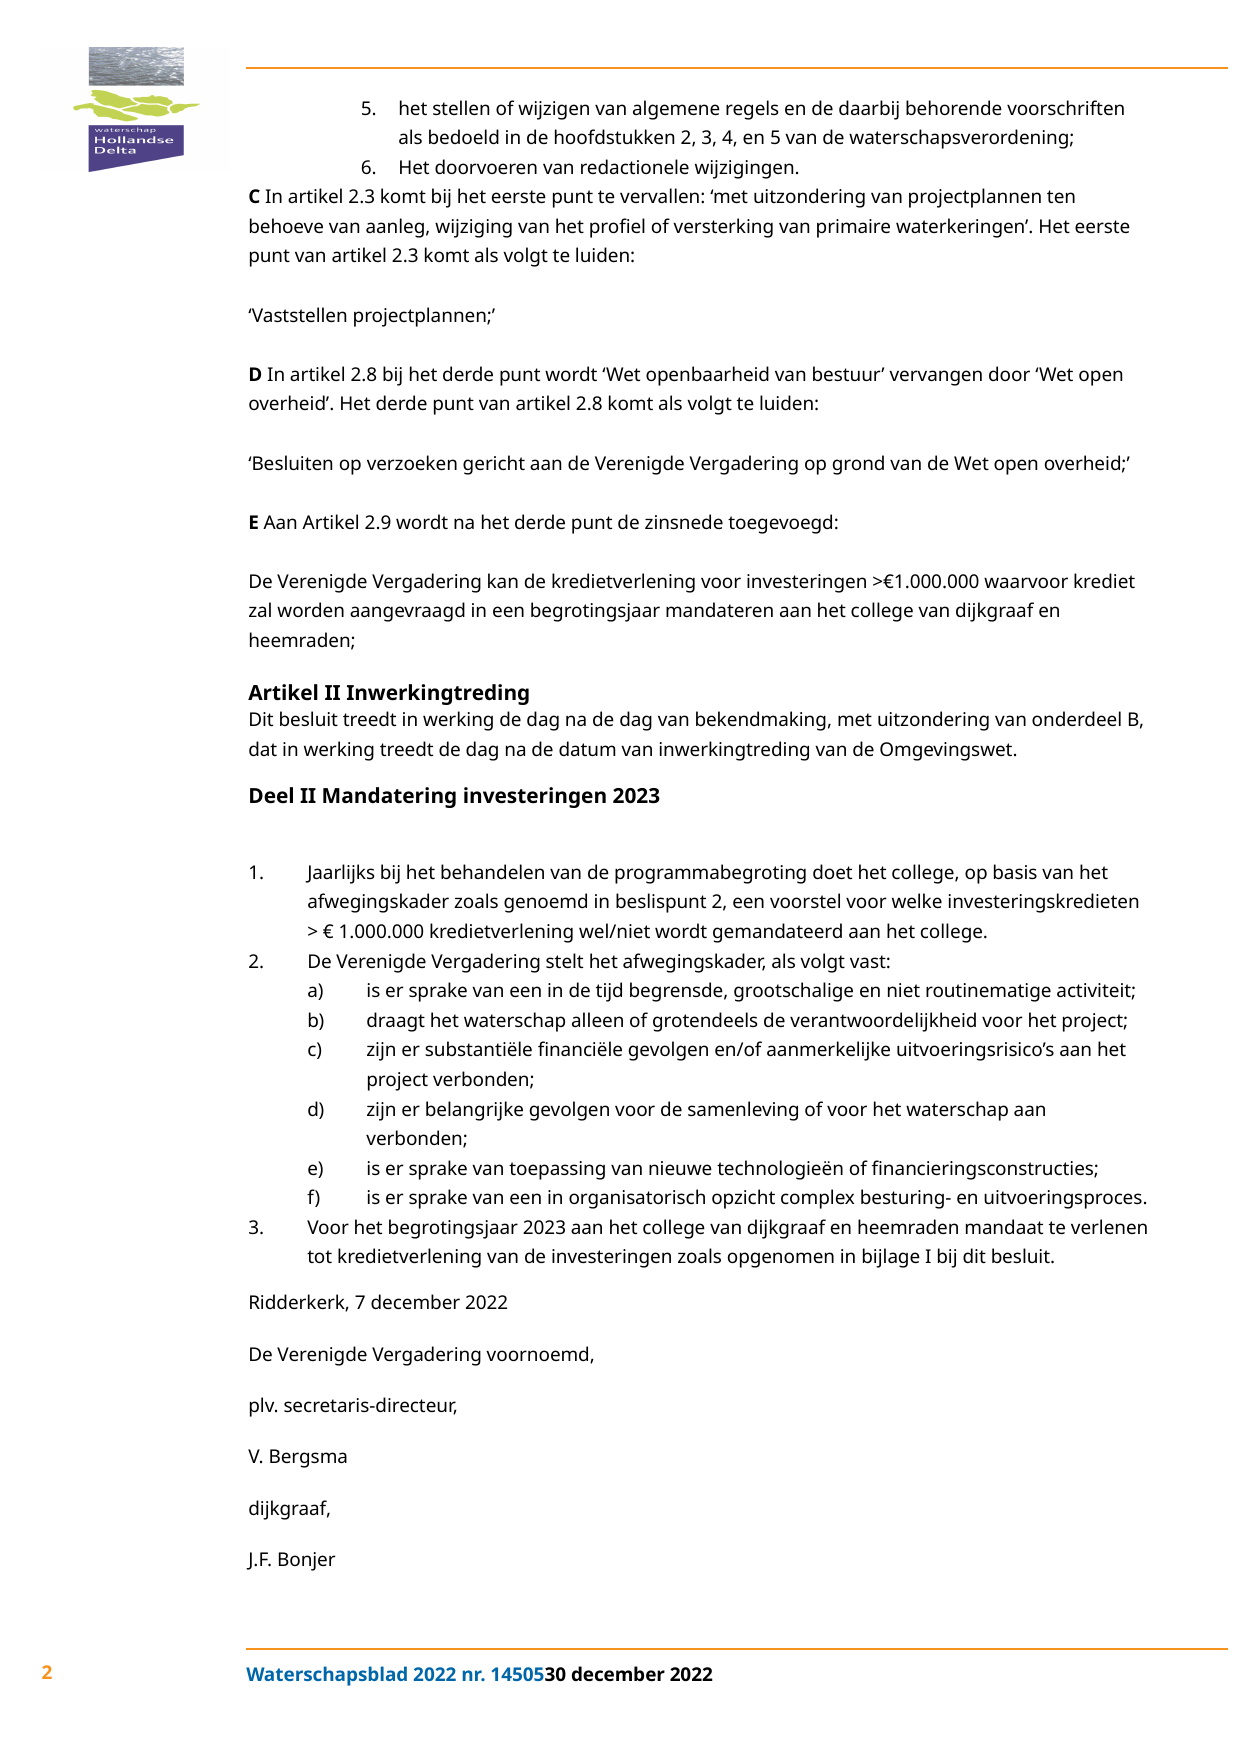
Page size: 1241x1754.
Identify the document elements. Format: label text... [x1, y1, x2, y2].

list het stellen of wijzigen van algemene regels en de daarbij behorende voorschriften als bedoeld in de hoofdstukken 2, 3, 4, en 5 van de waterschapsverordening; [361, 95, 1152, 150]
list Jaarlijks bij het behandelen van de programmabegroting doet het college, op basis van het afwegingskader zoals genoemd in beslispunt 2, een voorstel voor welke investeringskredieten > € 1.000.000 kredietverlening wel/niet wordt gemandateerd aan het college. [248, 859, 1152, 944]
text Deel II Mandatering investeringen 2023 [248, 781, 1152, 810]
list zijn er belangrijke gevolgen voor de samenleving of voor het waterschap aan verbonden; [307, 1096, 1152, 1151]
list De Verenigde Vergadering stelt het afwegingskader, als volgt vast: [248, 948, 1152, 973]
text Artikel II Inwerkingtreding [248, 678, 1152, 706]
text dijkgraaf, [248, 1495, 1152, 1521]
text Ridderkerk, 7 december 2022 [248, 1289, 1152, 1315]
list zijn er substantiële financiële gevolgen en/of aanmerkelijke uitvoeringsrisico’s aan het project verbonden; [307, 1037, 1152, 1092]
text ‘Besluiten op verzoeken gericht aan de Verenigde Vergadering op grond van de Wet open overheid;’ [248, 450, 1152, 476]
text J.F. Bonjer [248, 1547, 1152, 1572]
list Voor het begrotingsjaar 2023 aan het college van dijkgraaf en heemraden mandaat te verlenen tot kredietverlening van de investeringen zoals opgenomen in bijlage I bij dit besluit. [248, 1214, 1152, 1269]
text C In artikel 2.3 komt bij het eerste punt te vervallen: ‘met uitzondering van projectplannen ten behoeve van aanleg, wijziging van het profiel of versterking van primaire waterkeringen’. Het eerste punt van artikel 2.3 komt als volgt te luiden: [248, 183, 1152, 268]
list is er sprake van een in de tijd begrensde, grootschalige en niet routinematige activiteit; [307, 977, 1152, 1003]
text Dit besluit treedt in werking de dag na de dag van bekendmaking, met uitzondering van onderdeel B, dat in werking treedt de dag na de datum van inwerkingtreding van de Omgevingswet. [248, 706, 1152, 761]
text D In artikel 2.8 bij het derde punt wordt ‘Wet openbaarheid van bestuur’ vervangen door ‘Wet open overheid’. Het derde punt van artikel 2.8 komt als volgt te luiden: [248, 361, 1152, 416]
text plv. secretaris-directeur, [248, 1392, 1152, 1418]
list Het doorvoeren van redactionele wijzigingen. [361, 154, 1152, 180]
text E Aan Artikel 2.9 wordt na het derde punt de zinsnede toegevoegd: [248, 509, 1152, 535]
picture [41, 47, 231, 172]
text De Verenigde Vergadering voornoemd, [248, 1341, 1152, 1366]
text V. Bergsma [248, 1444, 1152, 1469]
text ‘Vaststellen projectplannen;’ [248, 302, 1152, 328]
text De Verenigde Vergadering kan de kredietverlening voor investeringen >€1.000.000 waarvoor krediet zal worden aangevraagd in een begrotingsjaar mandateren aan het college van dijkgraaf en heemraden; [248, 568, 1152, 653]
list is er sprake van een in organisatorisch opzicht complex besturing- en uitvoeringsproces. [307, 1184, 1152, 1210]
list is er sprake van toepassing van nieuwe technologieën of financieringsconstructies; [307, 1155, 1152, 1181]
list draagt het waterschap alleen of grotendeels de verantwoordelijkheid voor het project; [307, 1007, 1152, 1033]
